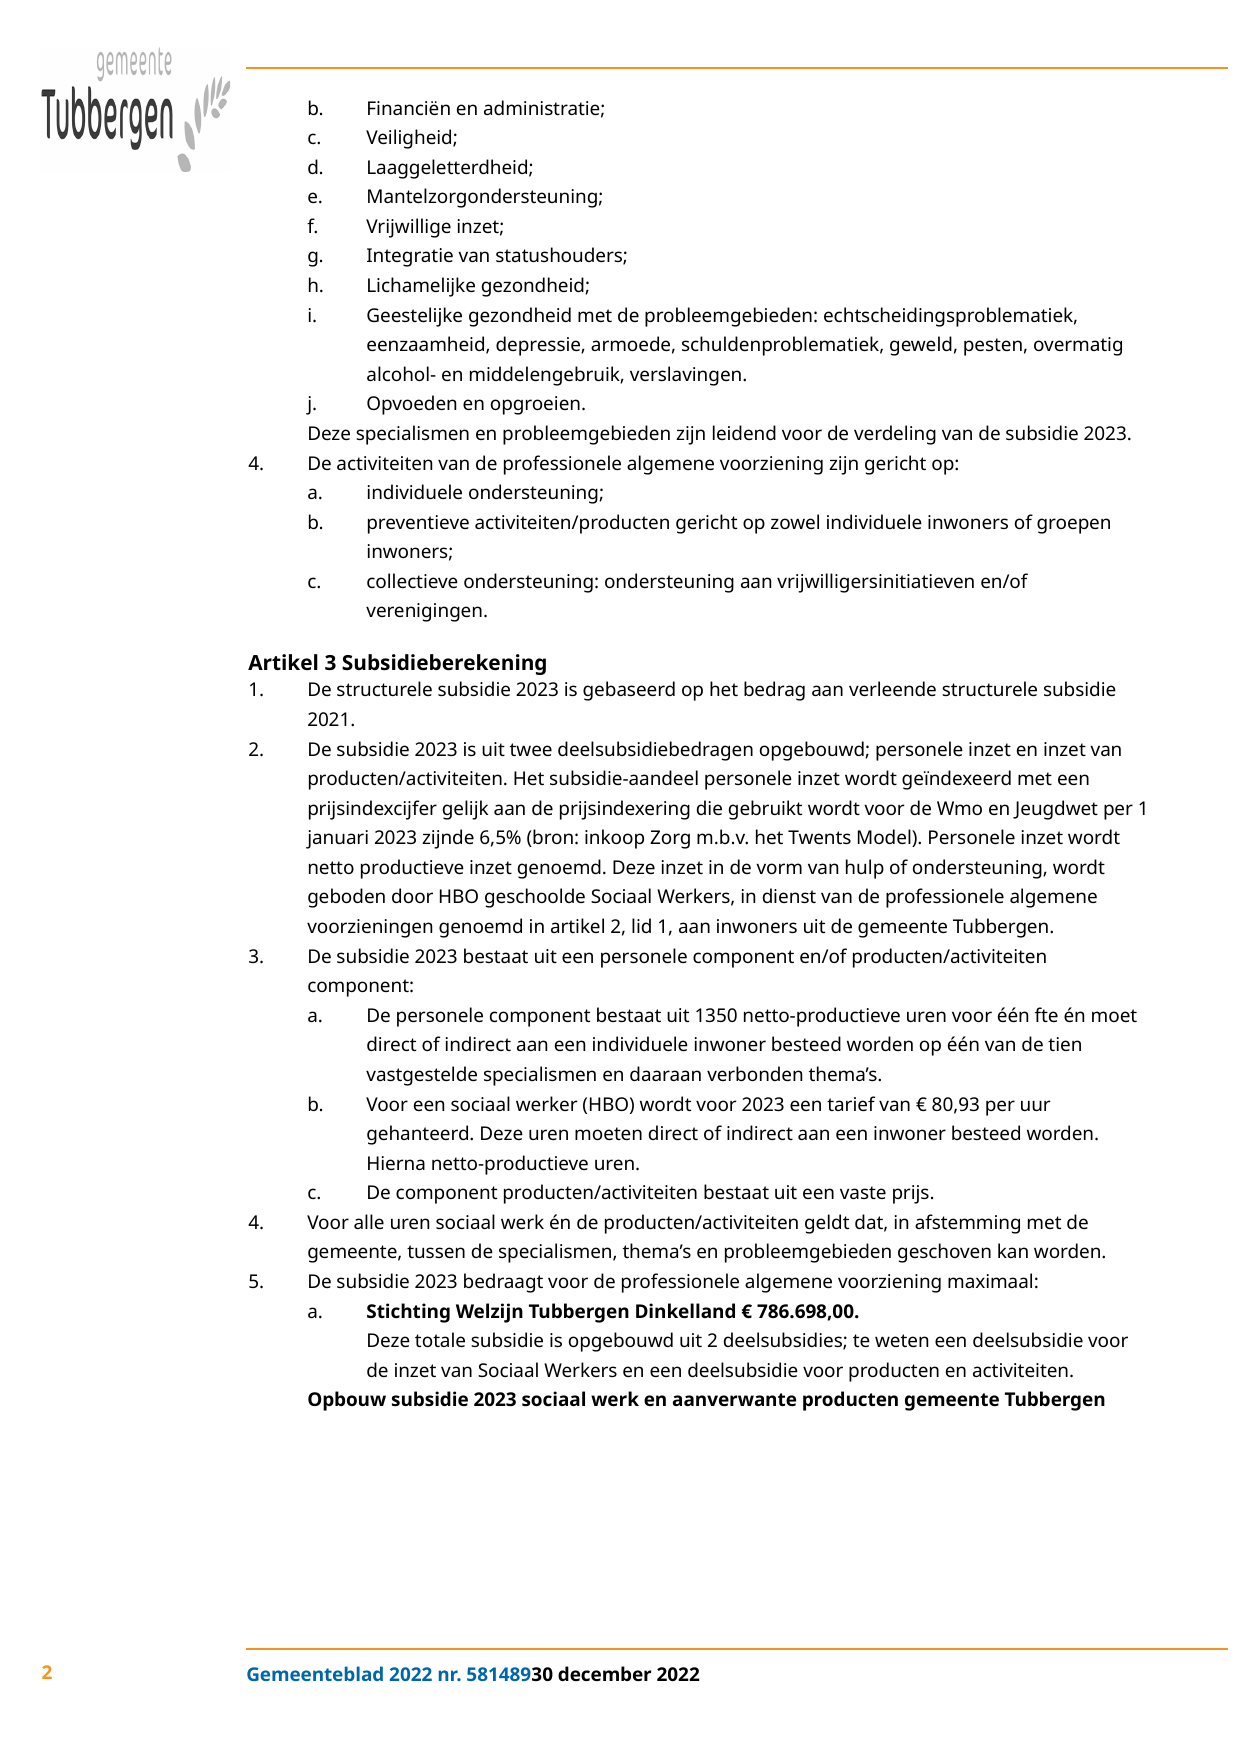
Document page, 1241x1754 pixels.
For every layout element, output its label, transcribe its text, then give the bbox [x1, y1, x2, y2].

list De personele component bestaat uit 1350 netto-productieve uren voor één fte én moet direct of indirect aan een individuele inwoner besteed worden op één van de tien vastgestelde specialismen en daaraan verbonden thema’s. [307, 1002, 1152, 1087]
text Artikel 3 Subsidieberekening [248, 648, 1152, 677]
list Deze totale subsidie is opgebouwd uit 2 deelsubsidies; te weten een deelsubsidie voor de inzet van Sociaal Werkers en een deelsubsidie voor producten en activiteiten. [307, 1327, 1152, 1383]
list Mantelzorgondersteuning; [307, 183, 1152, 209]
list Lichamelijke gezondheid; [307, 272, 1152, 298]
list Opvoeden en opgroeien. [307, 391, 1152, 416]
list Geestelijke gezondheid met de probleemgebieden: echtscheidingsproblematiek, eenzaamheid, depressie, armoede, schuldenproblematiek, geweld, pesten, overmatig alcohol- en middelengebruik, verslavingen. [307, 302, 1152, 387]
list De activiteiten van de professionele algemene voorziening zijn gericht op: [248, 450, 1152, 476]
list Voor een sociaal werker (HBO) wordt voor 2023 een tarief van € 80,93 per uur gehanteerd. Deze uren moeten direct of indirect aan een inwoner besteed worden. Hierna netto-productieve uren. [307, 1091, 1152, 1176]
list Deze specialismen en probleemgebieden zijn leidend voor de verdeling van de subsidie 2023. [248, 420, 1152, 446]
list De component producten/activiteiten bestaat uit een vaste prijs. [307, 1179, 1152, 1205]
list Voor alle uren sociaal werk én de producten/activiteiten geldt dat, in afstemming met de gemeente, tussen de specialismen, thema’s en probleemgebieden geschoven kan worden. [248, 1209, 1152, 1264]
list Integratie van statushouders; [307, 243, 1152, 268]
list Vrijwillige inzet; [307, 213, 1152, 239]
list Opbouw subsidie 2023 sociaal werk en aanverwante producten gemeente Tubbergen [248, 1387, 1152, 1412]
list De subsidie 2023 bestaat uit een personele component en/of producten/activiteiten component: [248, 943, 1152, 998]
list De subsidie 2023 is uit twee deelsubsidiebedragen opgebouwd; personele inzet en inzet van producten/activiteiten. Het subsidie-aandeel personele inzet wordt geïndexeerd met een prijsindexcijfer gelijk aan de prijsindexering die gebruikt wordt voor de Wmo en Jeugdwet per 1 januari 2023 zijnde 6,5% (bron: inkoop Zorg m.b.v. het Twents Model). Personele inzet wordt netto productieve inzet genoemd. Deze inzet in de vorm van hulp of ondersteuning, wordt geboden door HBO geschoolde Sociaal Werkers, in dienst van de professionele algemene voorzieningen genoemd in artikel 2, lid 1, aan inwoners uit de gemeente Tubbergen. [248, 736, 1152, 939]
list collectieve ondersteuning: ondersteuning aan vrijwilligersinitiatieven en/of verenigingen. [307, 568, 1152, 623]
list De structurele subsidie 2023 is gebaseerd op het bedrag aan verleende structurele subsidie 2021. [248, 677, 1152, 732]
list Stichting Welzijn Tubbergen Dinkelland € 786.698,00. [307, 1298, 1152, 1323]
list Financiën en administratie; [307, 95, 1152, 121]
picture [41, 47, 231, 172]
list Laaggeletterdheid; [307, 154, 1152, 180]
list individuele ondersteuning; [307, 479, 1152, 505]
list preventieve activiteiten/producten gericht op zowel individuele inwoners of groepen inwoners; [307, 509, 1152, 564]
list Veiligheid; [307, 124, 1152, 150]
list De subsidie 2023 bedraagt voor de professionele algemene voorziening maximaal: [248, 1268, 1152, 1294]
